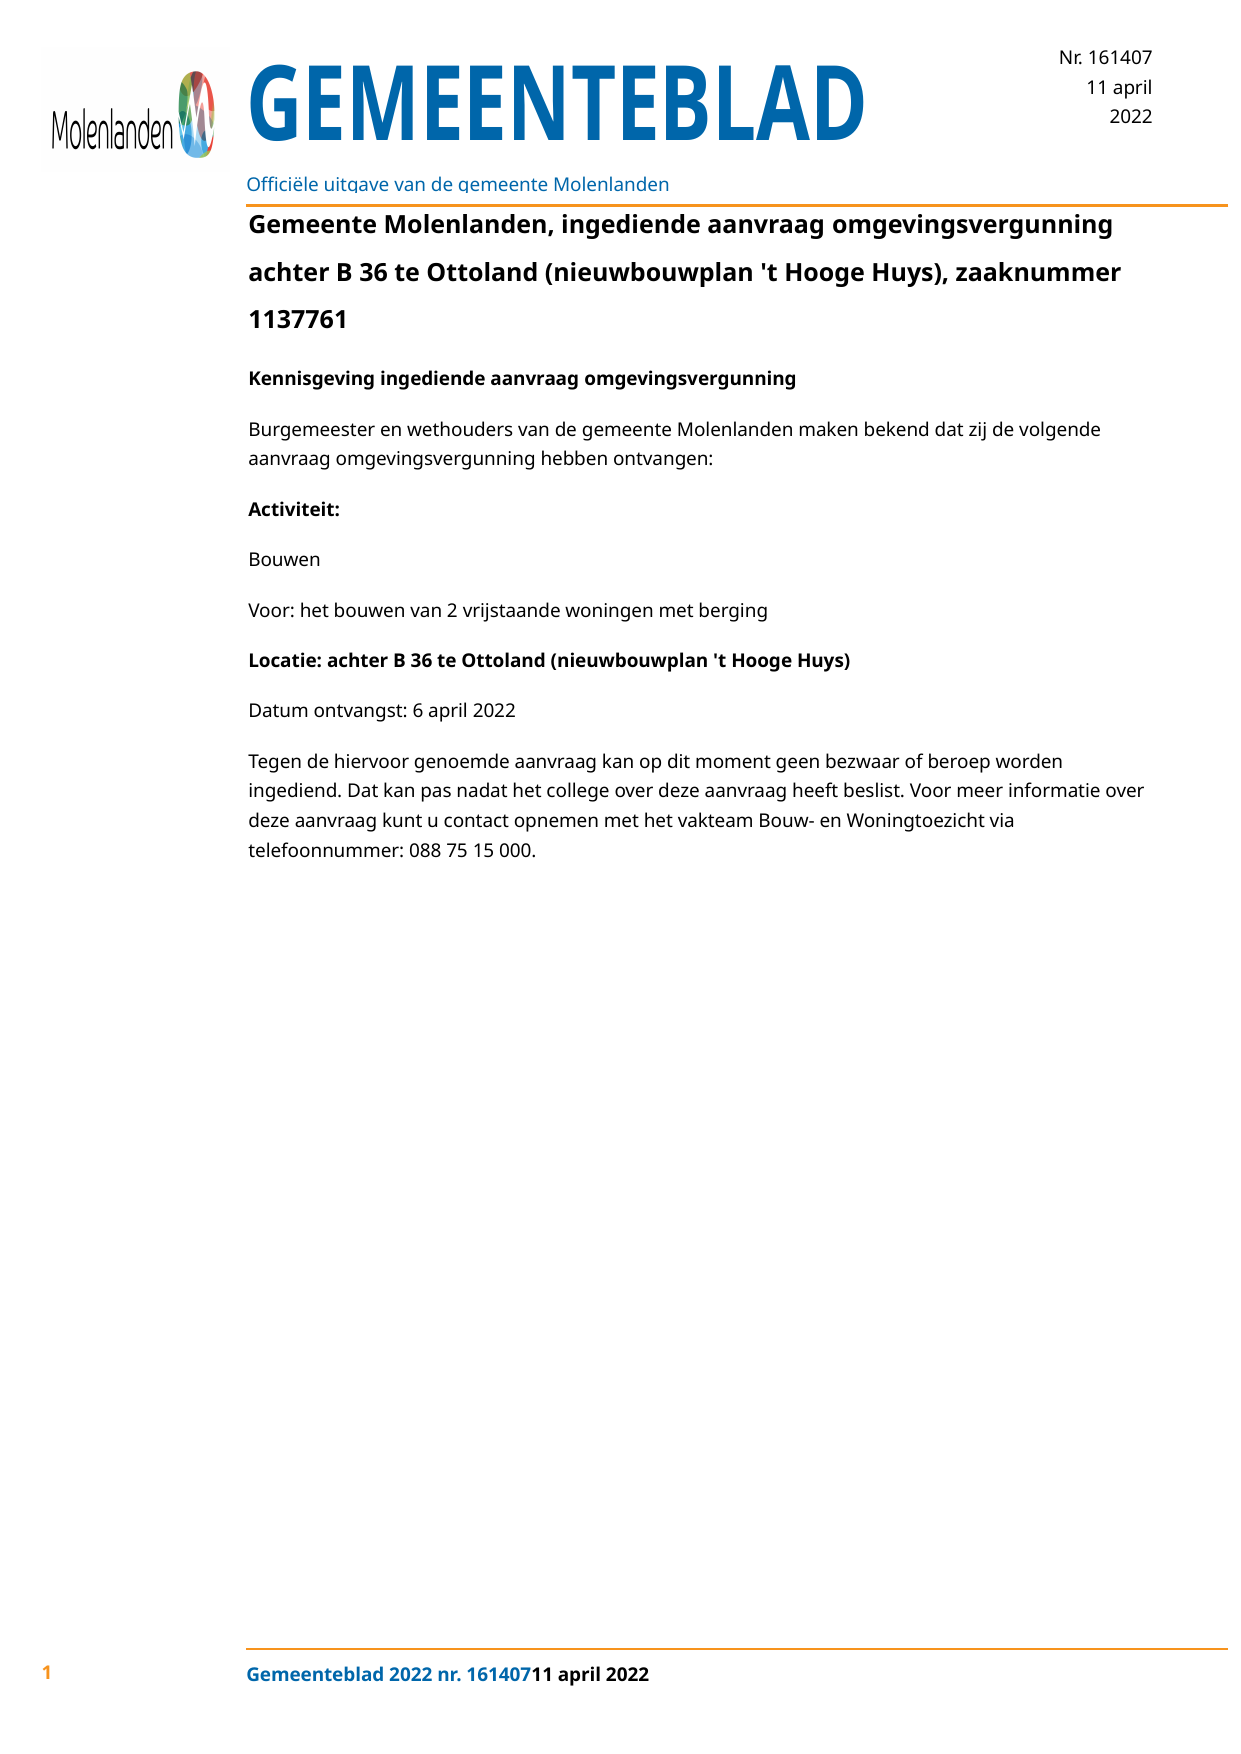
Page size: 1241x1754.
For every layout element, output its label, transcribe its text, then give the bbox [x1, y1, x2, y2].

text Bouwen [248, 546, 1152, 572]
text Datum ontvangst: 6 april 2022 [248, 698, 1152, 723]
text Tegen de hiervoor genoemde aanvraag kan op dit moment geen bezwaar of beroep worden ingediend. Dat kan pas nadat het college over deze aanvraag heeft beslist. Voor meer informatie over deze aanvraag kunt u contact opnemen met het vakteam Bouw- en Woningtoezicht via telefoonnummer: 088 75 15 000. [248, 748, 1152, 862]
text Voor: het bouwen van 2 vrijstaande woningen met berging [248, 597, 1152, 622]
picture [41, 47, 231, 172]
text Activiteit: [248, 496, 1152, 522]
text Kennisgeving ingediende aanvraag omgevingsvergunning [248, 366, 1152, 391]
text Gemeente Molenlanden, ingediende aanvraag omgevingsvergunning achter B 36 te Ottoland (nieuwbouwplan 't Hooge Huys), zaaknummer 1137761 [248, 207, 1152, 336]
text Locatie: achter B 36 te Ottoland (nieuwbouwplan 't Hooge Huys) [248, 647, 1152, 673]
text Burgemeester en wethouders van de gemeente Molenlanden maken bekend dat zij de volgende aanvraag omgevingsvergunning hebben ontvangen: [248, 416, 1152, 471]
